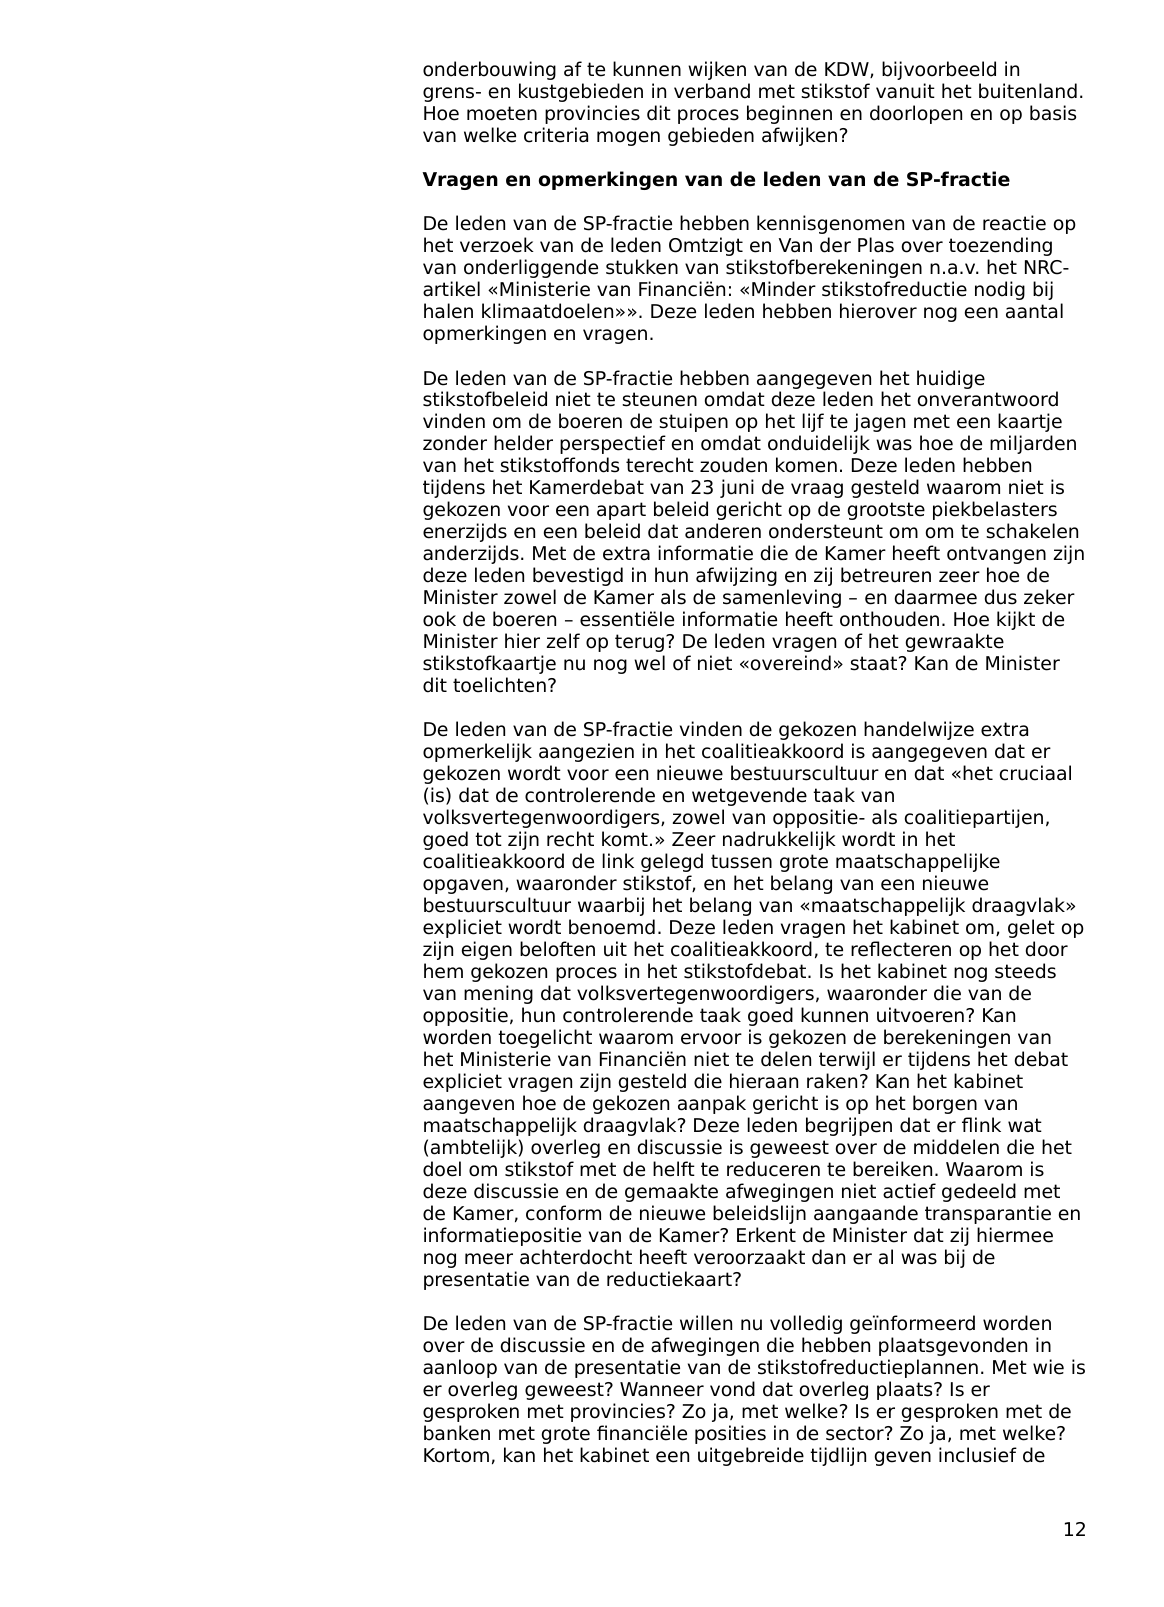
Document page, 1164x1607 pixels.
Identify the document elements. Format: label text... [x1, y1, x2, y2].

text onderbouwing af te kunnen wijken van de KDW, bijvoorbeeld in grens- en kustgebieden in verband met stikstof vanuit het buitenland. Hoe moeten provincies dit proces beginnen en doorlopen en op basis van welke criteria mogen gebieden afwijken? [422, 59, 1087, 147]
subtitle Vragen en opmerkingen van de leden van de SP-fractie [422, 169, 1087, 191]
text De leden van de SP-fractie hebben kennisgenomen van de reactie op het verzoek van de leden Omtzigt en Van der Plas over toezending van onderliggende stukken van stikstofberekeningen n.a.v. het NRC-artikel «Ministerie van Financiën: «Minder stikstofreductie nodig bij halen klimaatdoelen»». Deze leden hebben hierover nog een aantal opmerkingen en vragen. [422, 213, 1087, 345]
text De leden van de SP-fractie willen nu volledig geïnformeerd worden over de discussie en de afwegingen die hebben plaatsgevonden in aanloop van de presentatie van de stikstofreductieplannen. Met wie is er overleg geweest? Wanneer vond dat overleg plaats? Is er gesproken met provincies? Zo ja, met welke? Is er gesproken met de banken met grote financiële posities in de sector? Zo ja, met welke? Kortom, kan het kabinet een uitgebreide tijdlijn geven inclusief de [422, 1313, 1087, 1467]
text De leden van de SP-fractie vinden de gekozen handelwijze extra opmerkelijk aangezien in het coalitieakkoord is aangegeven dat er gekozen wordt voor een nieuwe bestuurscultuur en dat «het cruciaal (is) dat de controlerende en wetgevende taak van volksvertegenwoordigers, zowel van oppositie- als coalitiepartijen, goed tot zijn recht komt.» Zeer nadrukkelijk wordt in het coalitieakkoord de link gelegd tussen grote maatschappelijke opgaven, waaronder stikstof, en het belang van een nieuwe bestuurscultuur waarbij het belang van «maatschappelijk draagvlak» expliciet wordt benoemd. Deze leden vragen het kabinet om, gelet op zijn eigen beloften uit het coalitieakkoord, te reflecteren op het door hem gekozen proces in het stikstofdebat. Is het kabinet nog steeds van mening dat volksvertegenwoordigers, waaronder die van de oppositie, hun controlerende taak goed kunnen uitvoeren? Kan worden toegelicht waarom ervoor is gekozen de berekeningen van het Ministerie van Financiën niet te delen terwijl er tijdens het debat expliciet vragen zijn gesteld die hieraan raken? Kan het kabinet aangeven hoe de gekozen aanpak gericht is op het borgen van maatschappelijk draagvlak? Deze leden begrijpen dat er flink wat (ambtelijk) overleg en discussie is geweest over de middelen die het doel om stikstof met de helft te reduceren te bereiken. Waarom is deze discussie en de gemaakte afwegingen niet actief gedeeld met de Kamer, conform de nieuwe beleidslijn aangaande transparantie en informatiepositie van de Kamer? Erkent de Minister dat zij hiermee nog meer achterdocht heeft veroorzaakt dan er al was bij de presentatie van de reductiekaart? [422, 719, 1087, 1291]
text De leden van de SP-fractie hebben aangegeven het huidige stikstofbeleid niet te steunen omdat deze leden het onverantwoord vinden om de boeren de stuipen op het lijf te jagen met een kaartje zonder helder perspectief en omdat onduidelijk was hoe de miljarden van het stikstoffonds terecht zouden komen. Deze leden hebben tijdens het Kamerdebat van 23 juni de vraag gesteld waarom niet is gekozen voor een apart beleid gericht op de grootste piekbelasters enerzijds en een beleid dat anderen ondersteunt om om te schakelen anderzijds. Met de extra informatie die de Kamer heeft ontvangen zijn deze leden bevestigd in hun afwijzing en zij betreuren zeer hoe de Minister zowel de Kamer als de samenleving – en daarmee dus zeker ook de boeren – essentiële informatie heeft onthouden. Hoe kijkt de Minister hier zelf op terug? De leden vragen of het gewraakte stikstofkaartje nu nog wel of niet «overeind» staat? Kan de Minister dit toelichten? [422, 367, 1087, 697]
